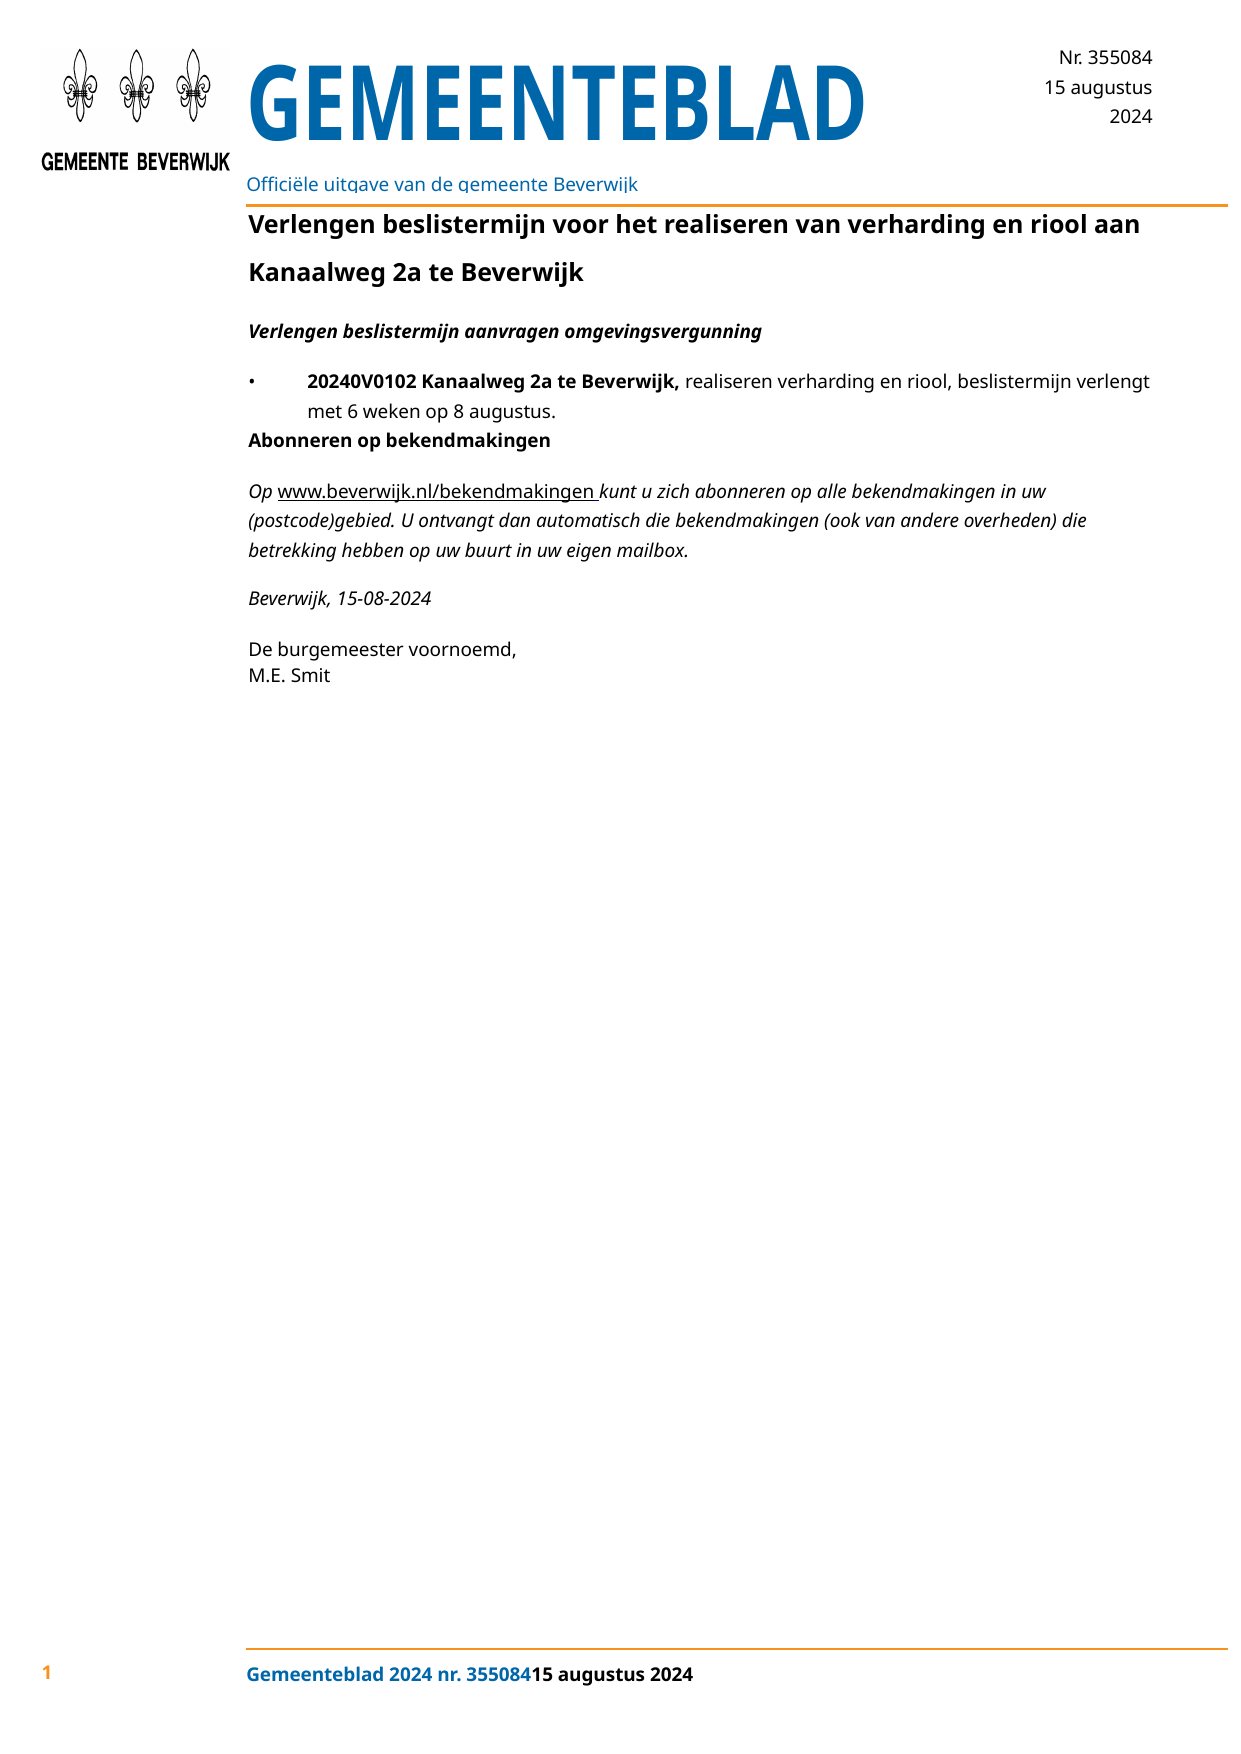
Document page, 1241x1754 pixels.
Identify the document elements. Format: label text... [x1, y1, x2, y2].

text Verlengen beslistermijn voor het realiseren van verharding en riool aan Kanaalweg 2a te Beverwijk [248, 207, 1152, 288]
picture [41, 47, 231, 172]
text Op www.beverwijk.nl/bekendmakingen kunt u zich abonneren op alle bekendmakingen in uw (postcode)gebied. U ontvangt dan automatisch die bekendmakingen (ook van andere overheden) die betrekking hebben op uw buurt in uw eigen mailbox. [248, 478, 1152, 563]
text Beverwijk, 15-08-2024 [248, 585, 1152, 611]
text Abonneren op bekendmakingen [248, 427, 1152, 453]
text Verlengen beslistermijn aanvragen omgevingsvergunning [248, 318, 1152, 344]
text De burgemeester voornoemd, [248, 636, 1152, 662]
text M.E. Smit [248, 662, 1152, 688]
list 20240V0102 Kanaalweg 2a te Beverwijk, realiseren verharding en riool, beslistermijn verlengt met 6 weken op 8 augustus. [248, 368, 1152, 424]
